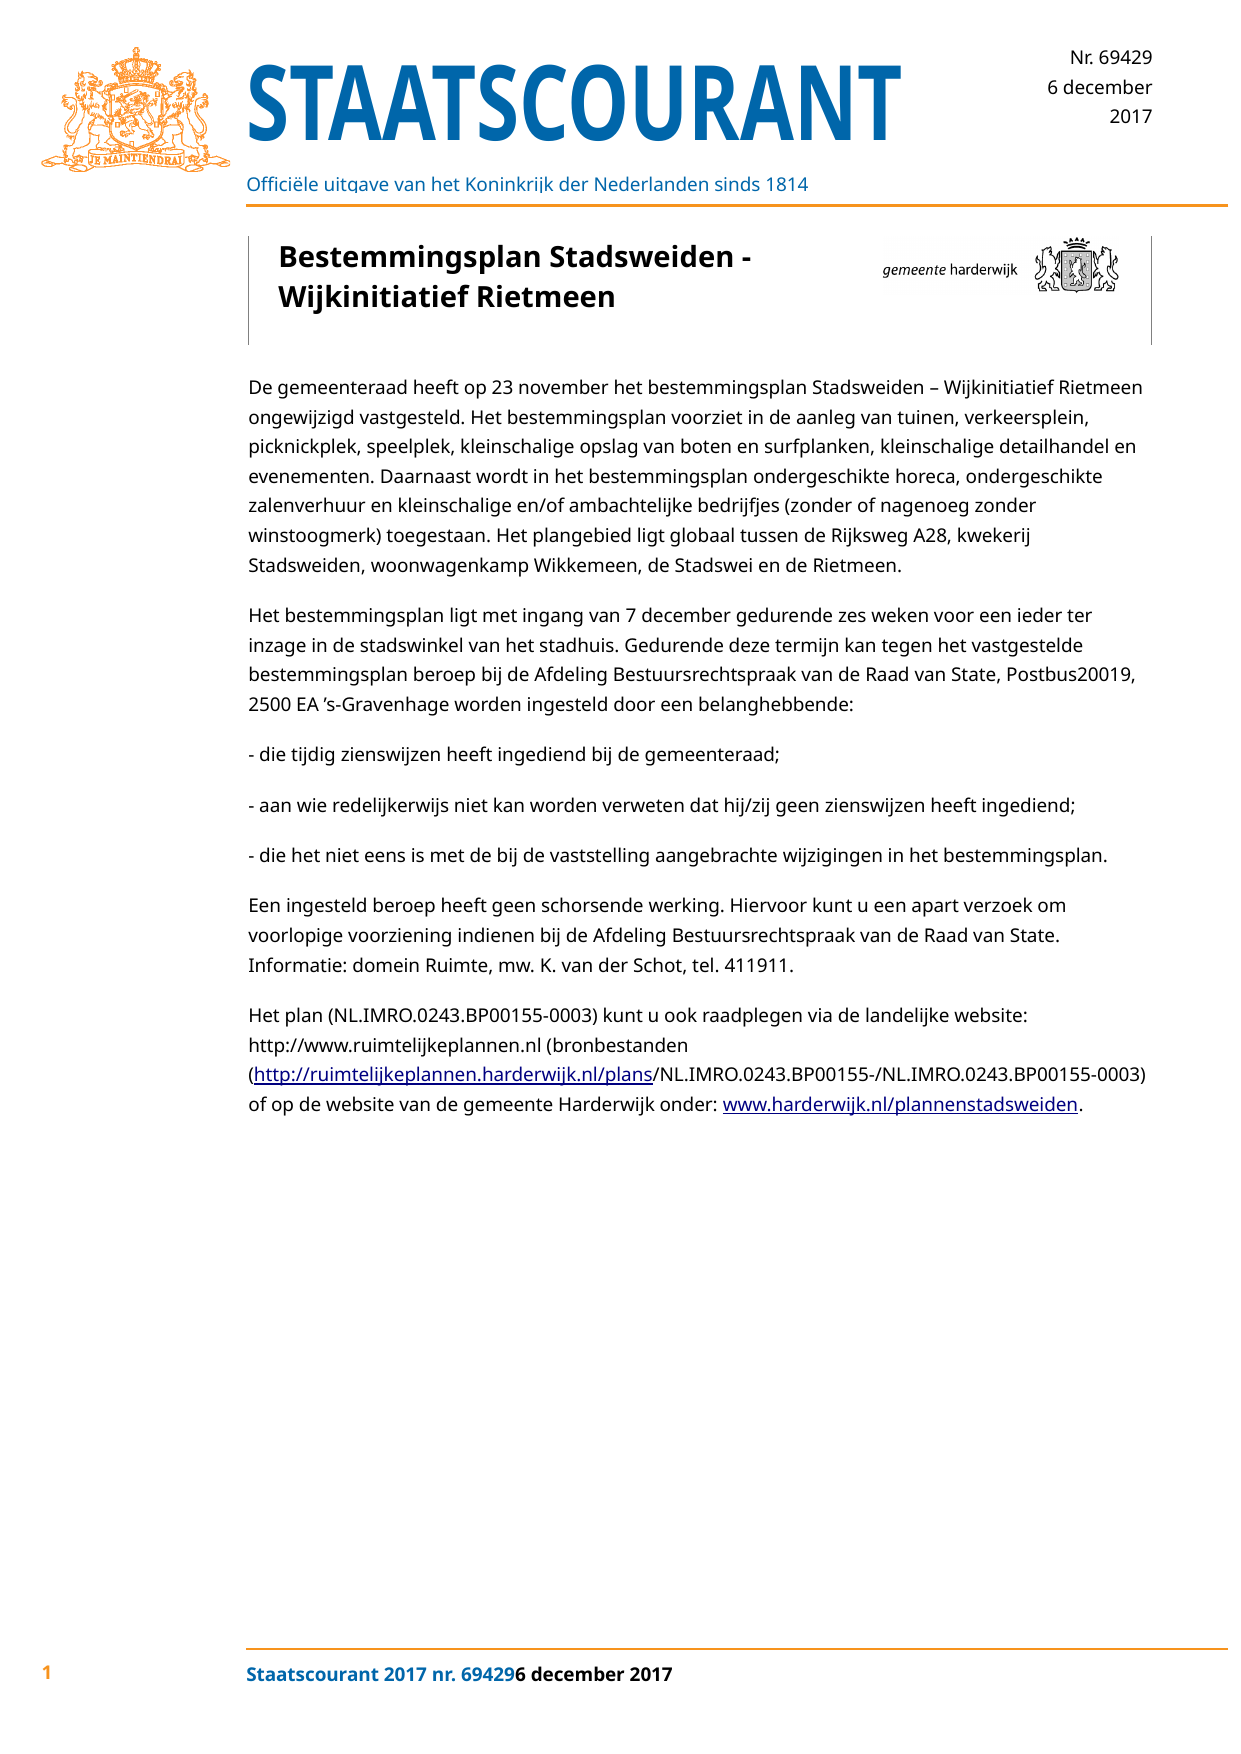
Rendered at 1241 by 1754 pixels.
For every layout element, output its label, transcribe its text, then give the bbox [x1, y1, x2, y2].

text De gemeenteraad heeft op 23 november het bestemmingsplan Stadsweiden – Wijkinitiatief Rietmeen ongewijzigd vastgesteld. Het bestemmingsplan voorziet in de aanleg van tuinen, verkeersplein, picknickplek, speelplek, kleinschalige opslag van boten en surfplanken, kleinschalige detailhandel en evenementen. Daarnaast wordt in het bestemmingsplan ondergeschikte horeca, ondergeschikte zalenverhuur en kleinschalige en/of ambachtelijke bedrijfjes (zonder of nagenoeg zonder winstoogmerk) toegestaan. Het plangebied ligt globaal tussen de Rijksweg A28, kwekerij Stadsweiden, woonwagenkamp Wikkemeen, de Stadswei en de Rietmeen. [248, 374, 1152, 577]
table_header Bestemmingsplan Stadsweiden - Wijkinitiatief Rietmeen [249, 236, 850, 345]
picture [41, 47, 231, 172]
text Het bestemmingsplan ligt met ingang van 7 december gedurende zes weken voor een ieder ter inzage in de stadswinkel van het stadhuis. Gedurende deze termijn kan tegen het vastgestelde bestemmingsplan beroep bij de Afdeling Bestuursrechtspraak van de Raad van State, Postbus20019, 2500 EA ’s-Gravenhage worden ingesteld door een belanghebbende: [248, 602, 1152, 717]
table_header [850, 236, 1151, 345]
text - die tijdig zienswijzen heeft ingediend bij de gemeenteraad; [248, 741, 1152, 767]
text - die het niet eens is met de bij de vaststelling aangebrachte wijzigingen in het bestemmingsplan. [248, 842, 1152, 868]
picture [882, 236, 1119, 295]
text Een ingesteld beroep heeft geen schorsende werking. Hiervoor kunt u een apart verzoek om voorlopige voorziening indienen bij de Afdeling Bestuursrechtspraak van de Raad van State. Informatie: domein Ruimte, mw. K. van der Schot, tel. 411911. [248, 893, 1152, 977]
text - aan wie redelijkerwijs niet kan worden verweten dat hij/zij geen zienswijzen heeft ingediend; [248, 792, 1152, 817]
text Het plan (NL.IMRO.0243.BP00155-0003) kunt u ook raadplegen via de landelijke website: http://www.ruimtelijkeplannen.nl (bronbestanden (http://ruimtelijkeplannen.harderwijk.nl/plans/NL.IMRO.0243.BP00155-/NL.IMRO.0243.BP00155-0003) of op de website van de gemeente Harderwijk onder: www.harderwijk.nl/plannenstadsweiden. [248, 1002, 1152, 1117]
